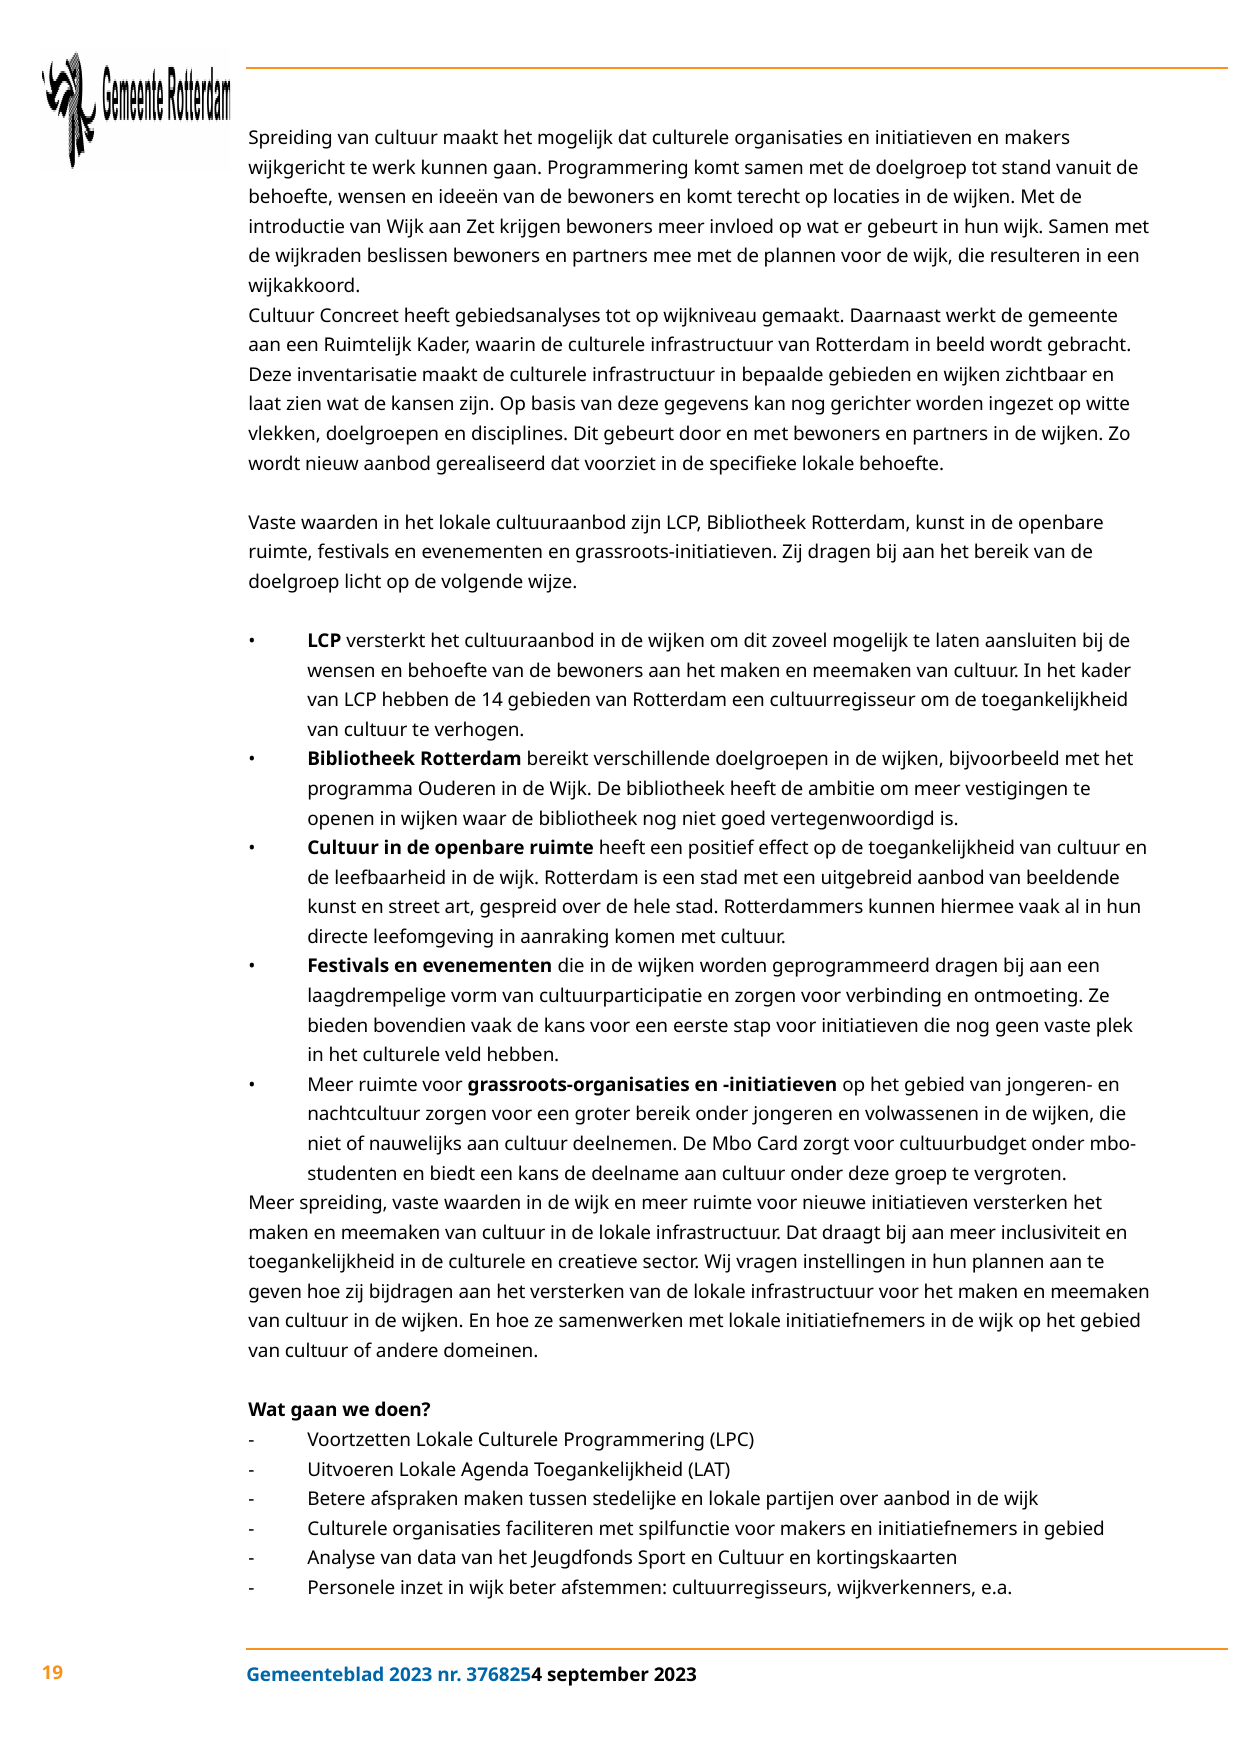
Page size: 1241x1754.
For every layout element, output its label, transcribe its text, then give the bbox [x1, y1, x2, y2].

text Vaste waarden in het lokale cultuuraanbod zijn LCP, Bibliotheek Rotterdam, kunst in de openbare ruimte, festivals en evenementen en grassroots-initiatieven. Zij dragen bij aan het bereik van de doelgroep licht op de volgende wijze. [248, 509, 1152, 594]
text Spreiding van cultuur maakt het mogelijk dat culturele organisaties en initiatieven en makers wijkgericht te werk kunnen gaan. Programmering komt samen met de doelgroep tot stand vanuit de behoefte, wensen en ideeën van de bewoners en komt terecht op locaties in de wijken. Met de introductie van Wijk aan Zet krijgen bewoners meer invloed op wat er gebeurt in hun wijk. Samen met de wijkraden beslissen bewoners en partners mee met de plannen voor de wijk, die resulteren in een wijkakkoord. [248, 124, 1152, 298]
table_header Wat gaan we doen? Voortzetten Lokale Culturele Programmering (LPC) Uitvoeren Lokale Agenda Toegankelijkheid (LAT) Betere afspraken maken tussen stedelijke en lokale partijen over aanbod in de wijk Culturele organisaties faciliteren met spilfunctie voor makers en initiatiefnemers in gebied Analyse van data van het Jeugdfonds Sport en Cultuur en kortingskaarten Personele inzet in wijk beter afstemmen: cultuurregisseurs, wijkverkenners, e.a. [248, 1397, 1152, 1600]
list Cultuur in de openbare ruimte heeft een positief effect op de toegankelijkheid van cultuur en de leefbaarheid in de wijk. Rotterdam is een stad met een uitgebreid aanbod van beeldende kunst en street art, gespreid over de hele stad. Rotterdammers kunnen hiermee vaak al in hun directe leefomgeving in aanraking komen met cultuur. [248, 834, 1152, 949]
text Cultuur Concreet heeft gebiedsanalyses tot op wijkniveau gemaakt. Daarnaast werkt de gemeente aan een Ruimtelijk Kader, waarin de culturele infrastructuur van Rotterdam in beeld wordt gebracht. Deze inventarisatie maakt de culturele infrastructuur in bepaalde gebieden en wijken zichtbaar en laat zien wat de kansen zijn. Op basis van deze gegevens kan nog gerichter worden ingezet op witte vlekken, doelgroepen en disciplines. Dit gebeurt door en met bewoners en partners in de wijken. Zo wordt nieuw aanbod gerealiseerd dat voorziet in de specifieke lokale behoefte. [248, 302, 1152, 476]
list Meer ruimte voor grassroots-organisaties en -initiatieven op het gebied van jongeren- en nachtcultuur zorgen voor een groter bereik onder jongeren en volwassenen in de wijken, die niet of nauwelijks aan cultuur deelnemen. De Mbo Card zorgt voor cultuurbudget onder mbo-studenten en biedt een kans de deelname aan cultuur onder deze groep te vergroten. [248, 1071, 1152, 1186]
list LCP versterkt het cultuuraanbod in de wijken om dit zoveel mogelijk te laten aansluiten bij de wensen en behoefte van de bewoners aan het maken en meemaken van cultuur. In het kader van LCP hebben de 14 gebieden van Rotterdam een cultuurregisseur om de toegankelijkheid van cultuur te verhogen. [248, 627, 1152, 742]
list Festivals en evenementen die in de wijken worden geprogrammeerd dragen bij aan een laagdrempelige vorm van cultuurparticipatie en zorgen voor verbinding en ontmoeting. Ze bieden bovendien vaak de kans voor een eerste stap voor initiatieven die nog geen vaste plek in het culturele veld hebben. [248, 953, 1152, 1067]
text Meer spreiding, vaste waarden in de wijk en meer ruimte voor nieuwe initiatieven versterken het maken en meemaken van cultuur in de lokale infrastructuur. Dat draagt bij aan meer inclusiviteit en toegankelijkheid in de culturele en creatieve sector. Wij vragen instellingen in hun plannen aan te geven hoe zij bijdragen aan het versterken van de lokale infrastructuur voor het maken en meemaken van cultuur in de wijken. En hoe ze samenwerken met lokale initiatiefnemers in de wijk op het gebied van cultuur of andere domeinen. [248, 1189, 1152, 1363]
list Bibliotheek Rotterdam bereikt verschillende doelgroepen in de wijken, bijvoorbeeld met het programma Ouderen in de Wijk. De bibliotheek heeft de ambitie om meer vestigingen te openen in wijken waar de bibliotheek nog niet goed vertegenwoordigd is. [248, 746, 1152, 831]
picture [41, 47, 231, 172]
